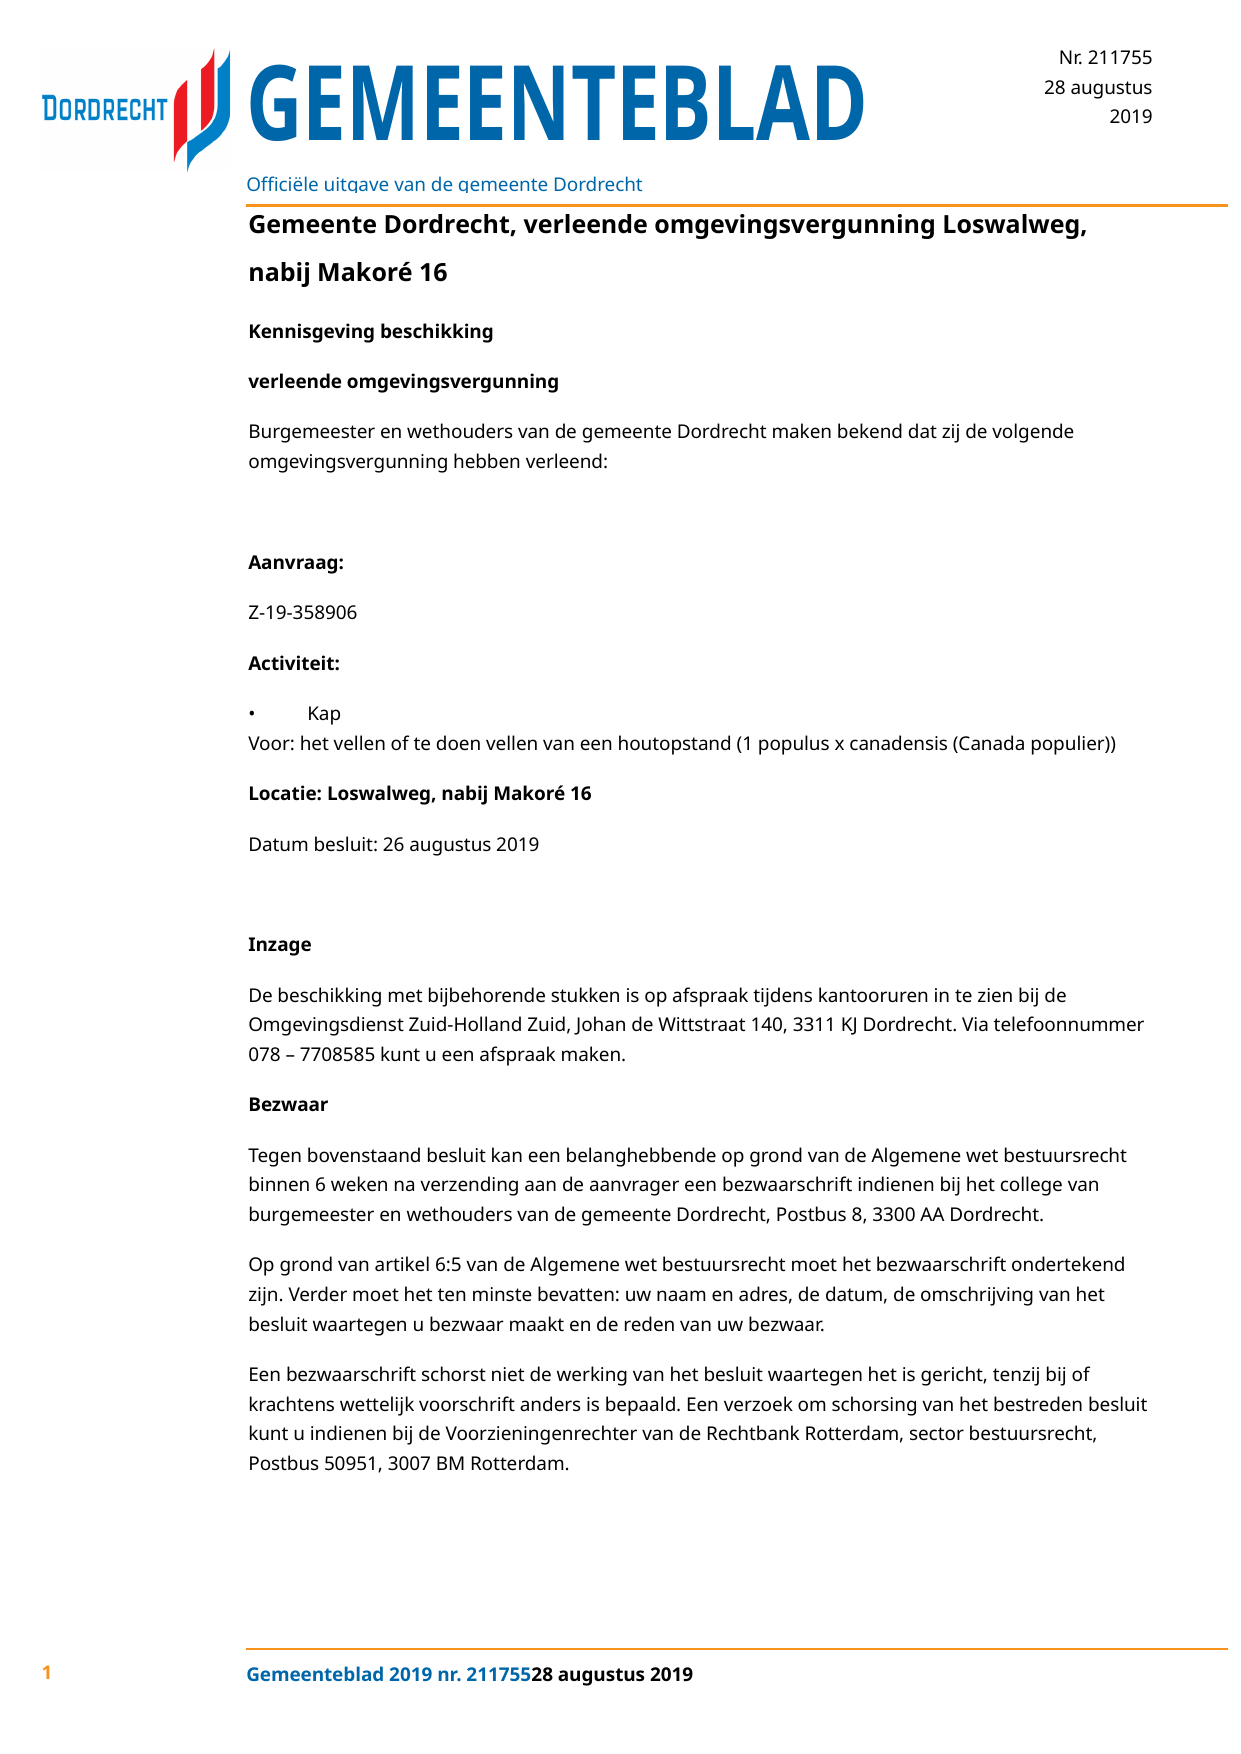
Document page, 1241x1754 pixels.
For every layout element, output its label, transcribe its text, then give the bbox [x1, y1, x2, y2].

text Kennisgeving beschikking [248, 318, 1152, 344]
text De beschikking met bijbehorende stukken is op afspraak tijdens kantooruren in te zien bij de Omgevingsdienst Zuid-Holland Zuid, Johan de Wittstraat 140, 3311 KJ Dordrecht. Via telefoonnummer 078 – 7708585 kunt u een afspraak maken. [248, 982, 1152, 1067]
text Een bezwaarschrift schorst niet de werking van het besluit waartegen het is gericht, tenzij bij of krachtens wettelijk voorschrift anders is bepaald. Een verzoek om schorsing van het bestreden besluit kunt u indienen bij de Voorzieningenrechter van de Rechtbank Rotterdam, sector bestuursrecht, Postbus 50951, 3007 BM Rotterdam. [248, 1361, 1152, 1476]
text Bezwaar [248, 1092, 1152, 1117]
text Activiteit: [248, 650, 1152, 676]
text Gemeente Dordrecht, verleende omgevingsvergunning Loswalweg, nabij Makoré 16 [248, 207, 1152, 288]
text Z-19-358906 [248, 599, 1152, 625]
text Op grond van artikel 6:5 van de Algemene wet bestuursrecht moet het bezwaarschrift ondertekend zijn. Verder moet het ten minste bevatten: uw naam en adres, de datum, de omschrijving van het besluit waartegen u bezwaar maakt en de reden van uw bezwaar. [248, 1252, 1152, 1337]
text Datum besluit: 26 augustus 2019 [248, 831, 1152, 857]
text Voor: het vellen of te doen vellen van een houtopstand (1 populus x canadensis (Canada populier)) [248, 730, 1152, 756]
list Kap [248, 700, 1152, 726]
text Locatie: Loswalweg, nabij Makoré 16 [248, 780, 1152, 806]
text Tegen bovenstaand besluit kan een belanghebbende op grond van de Algemene wet bestuursrecht binnen 6 weken na verzending aan de aanvrager een bezwaarschrift indienen bij het college van burgemeester en wethouders van de gemeente Dordrecht, Postbus 8, 3300 AA Dordrecht. [248, 1142, 1152, 1227]
text Inzage [248, 932, 1152, 957]
text Aanvraag: [248, 549, 1152, 575]
text Burgemeester en wethouders van de gemeente Dordrecht maken bekend dat zij de volgende omgevingsvergunning hebben verleend: [248, 419, 1152, 474]
text verleende omgevingsvergunning [248, 368, 1152, 394]
picture [41, 47, 231, 172]
